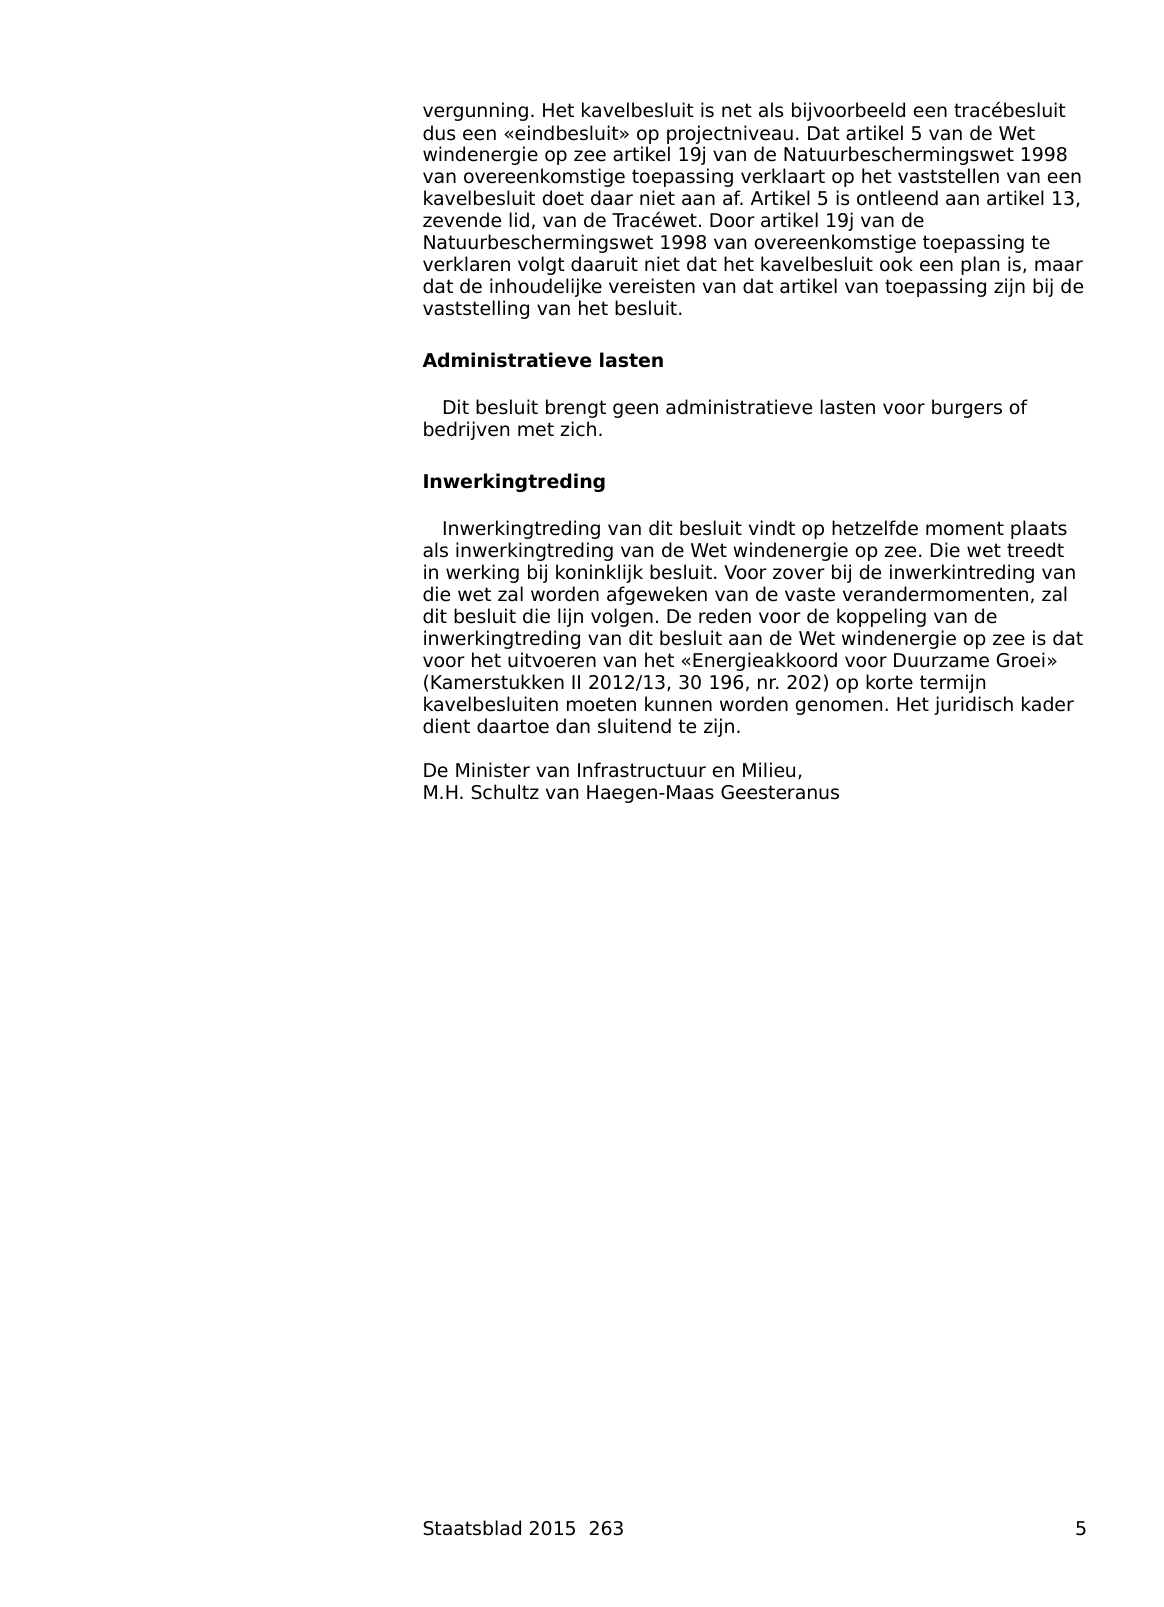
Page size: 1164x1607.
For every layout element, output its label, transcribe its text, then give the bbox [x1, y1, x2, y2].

text De Minister van Infrastructuur en Milieu, M.H. Schultz van Haegen-Maas Geesteranus [422, 760, 1087, 804]
text Inwerkingtreding van dit besluit vindt op hetzelfde moment plaats als inwerkingtreding van de Wet windenergie op zee. Die wet treedt in werking bij koninklijk besluit. Voor zover bij de inwerkintreding van die wet zal worden afgeweken van de vaste verandermomenten, zal dit besluit die lijn volgen. De reden voor de koppeling van de inwerkingtreding van dit besluit aan de Wet windenergie op zee is dat voor het uitvoeren van het «Energieakkoord voor Duurzame Groei» (Kamerstukken II 2012/13, 30 196, nr. 202) op korte termijn kavelbesluiten moeten kunnen worden genomen. Het juridisch kader dient daartoe dan sluitend te zijn. [422, 518, 1087, 738]
subtitle Inwerkingtreding [422, 471, 1087, 493]
text vergunning. Het kavelbesluit is net als bijvoorbeeld een tracébesluit dus een «eindbesluit» op projectniveau. Dat artikel 5 van de Wet windenergie op zee artikel 19j van de Natuurbeschermingswet 1998 van overeenkomstige toepassing verklaart op het vaststellen van een kavelbesluit doet daar niet aan af. Artikel 5 is ontleend aan artikel 13, zevende lid, van de Tracéwet. Door artikel 19j van de Natuurbeschermingswet 1998 van overeenkomstige toepassing te verklaren volgt daaruit niet dat het kavelbesluit ook een plan is, maar dat de inhoudelijke vereisten van dat artikel van toepassing zijn bij de vaststelling van het besluit. [422, 100, 1087, 320]
subtitle Administratieve lasten [422, 350, 1087, 372]
text Dit besluit brengt geen administratieve lasten voor burgers of bedrijven met zich. [422, 397, 1087, 441]
